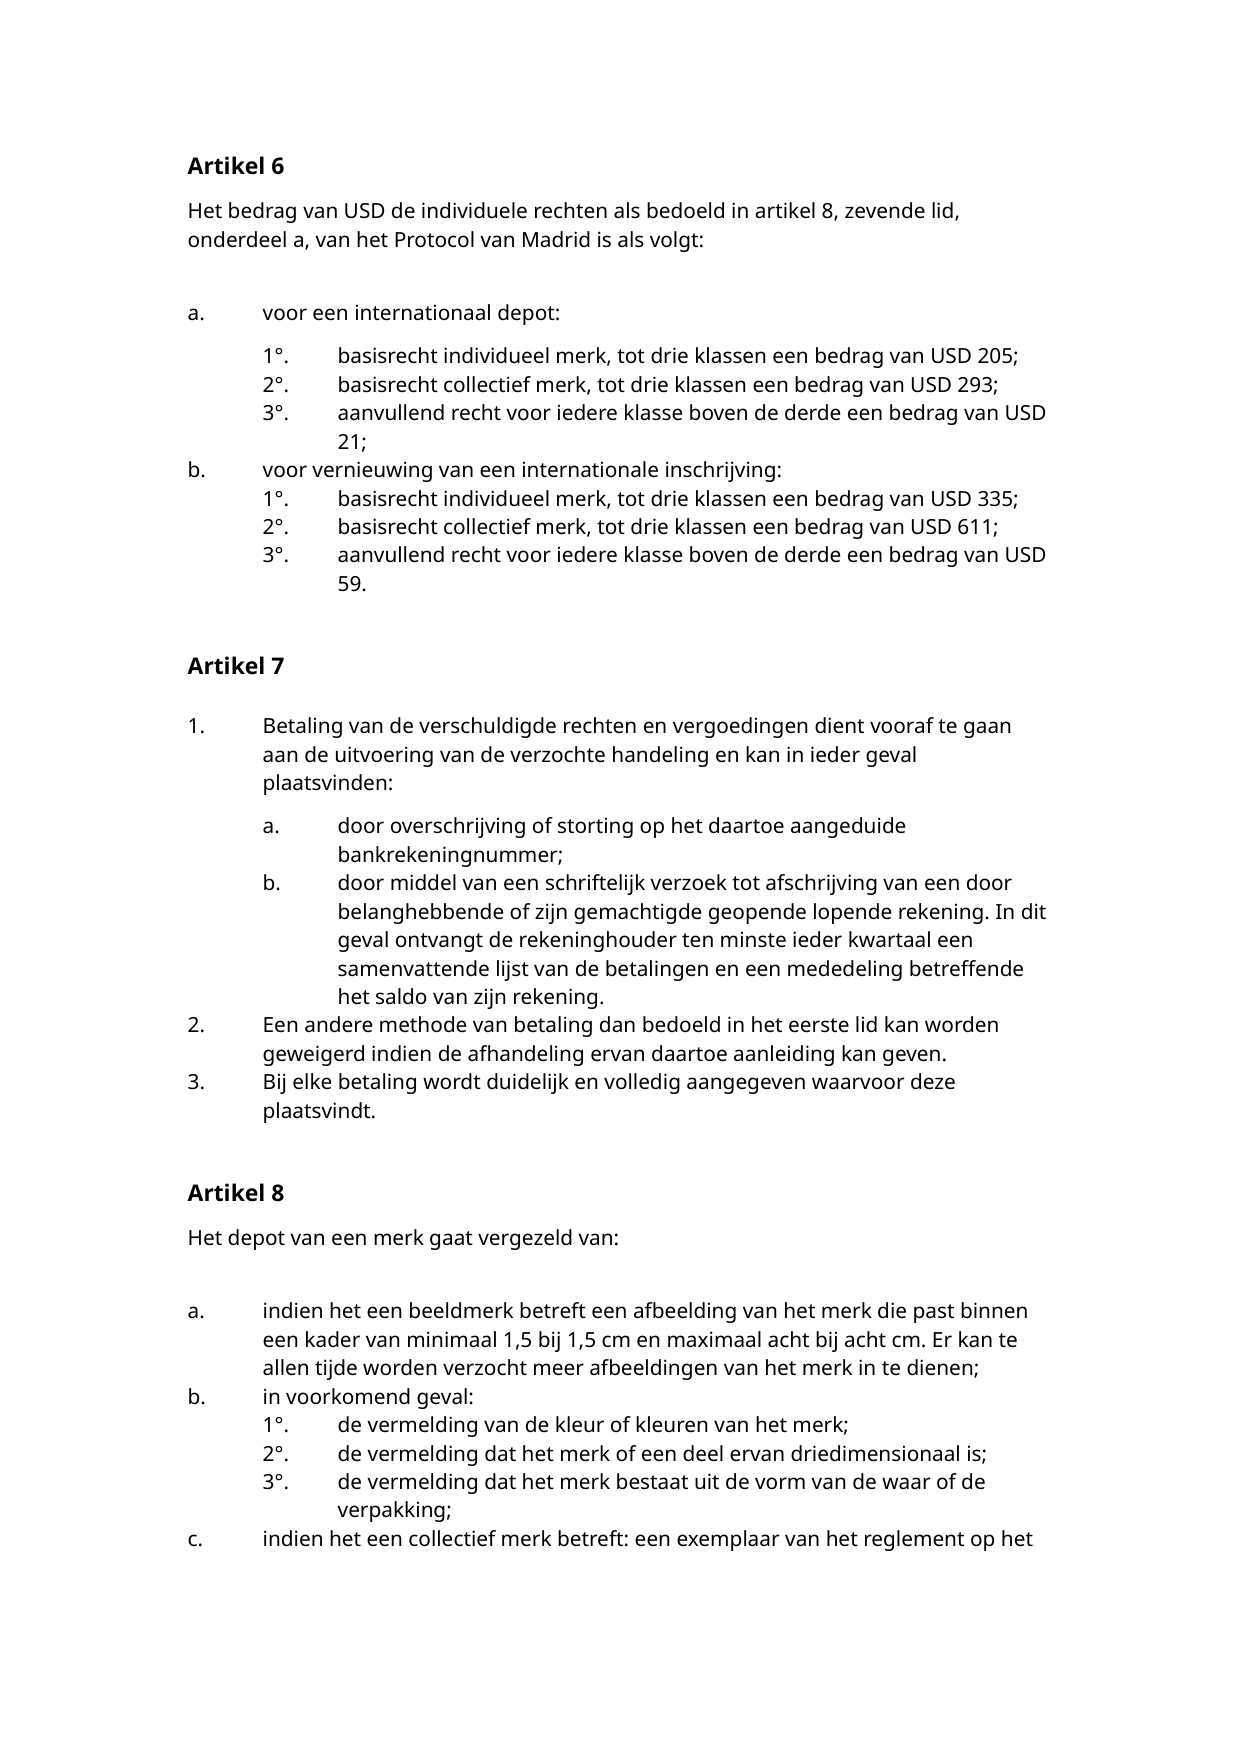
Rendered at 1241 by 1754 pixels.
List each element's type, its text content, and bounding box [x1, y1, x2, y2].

list de vermelding dat het merk bestaat uit de vorm van de waar of de verpakking; [262, 1467, 1053, 1524]
list aanvullend recht voor iedere klasse boven de derde een bedrag van USD 21; [262, 398, 1053, 455]
subtitle Artikel 7 [187, 650, 1053, 681]
list Bij elke betaling wordt duidelijk en volledig aangegeven waarvoor deze plaatsvindt. [187, 1067, 1053, 1124]
list indien het een collectief merk betreft: een exemplaar van het reglement op het [187, 1524, 1053, 1552]
list voor vernieuwing van een internationale inschrijving: [187, 455, 1053, 484]
list voor een internationaal depot: [187, 298, 1053, 327]
subtitle Artikel 6 [187, 150, 1053, 181]
list aanvullend recht voor iedere klasse boven de derde een bedrag van USD 59. [262, 541, 1053, 597]
list indien het een beeldmerk betreft een afbeelding van het merk die past binnen een kader van minimaal 1,5 bij 1,5 cm en maximaal acht bij acht cm. Er kan te allen tijde worden verzocht meer afbeeldingen van het merk in te dienen; [187, 1297, 1053, 1382]
list Betaling van de verschuldigde rechten en vergoedingen dient vooraf te gaan aan de uitvoering van de verzochte handeling en kan in ieder geval plaatsvinden: [187, 711, 1053, 797]
text Het bedrag van USD de individuele rechten als bedoeld in artikel 8, zevende lid, onderdeel a, van het Protocol van Madrid is als volgt: [187, 196, 1053, 253]
list door middel van een schriftelijk verzoek tot afschrijving van een door belanghebbende of zijn gemachtigde geopende lopende rekening. In dit geval ontvangt de rekeninghouder ten minste ieder kwartaal een samenvattende lijst van de betalingen en een mededeling betreffende het saldo van zijn rekening. [262, 868, 1053, 1011]
text Het depot van een merk gaat vergezeld van: [187, 1223, 1053, 1252]
list de vermelding dat het merk of een deel ervan driedimensionaal is; [262, 1439, 1053, 1467]
list basisrecht collectief merk, tot drie klassen een bedrag van USD 293; [262, 370, 1053, 398]
list door overschrijving of storting op het daartoe aangeduide bankrekeningnummer; [262, 812, 1053, 868]
list de vermelding van de kleur of kleuren van het merk; [262, 1410, 1053, 1439]
list basisrecht collectief merk, tot drie klassen een bedrag van USD 611; [262, 512, 1053, 541]
list basisrecht individueel merk, tot drie klassen een bedrag van USD 335; [262, 484, 1053, 512]
list in voorkomend geval: [187, 1382, 1053, 1410]
list basisrecht individueel merk, tot drie klassen een bedrag van USD 205; [262, 342, 1053, 370]
list Een andere methode van betaling dan bedoeld in het eerste lid kan worden geweigerd indien de afhandeling ervan daartoe aanleiding kan geven. [187, 1011, 1053, 1067]
subtitle Artikel 8 [187, 1177, 1053, 1208]
